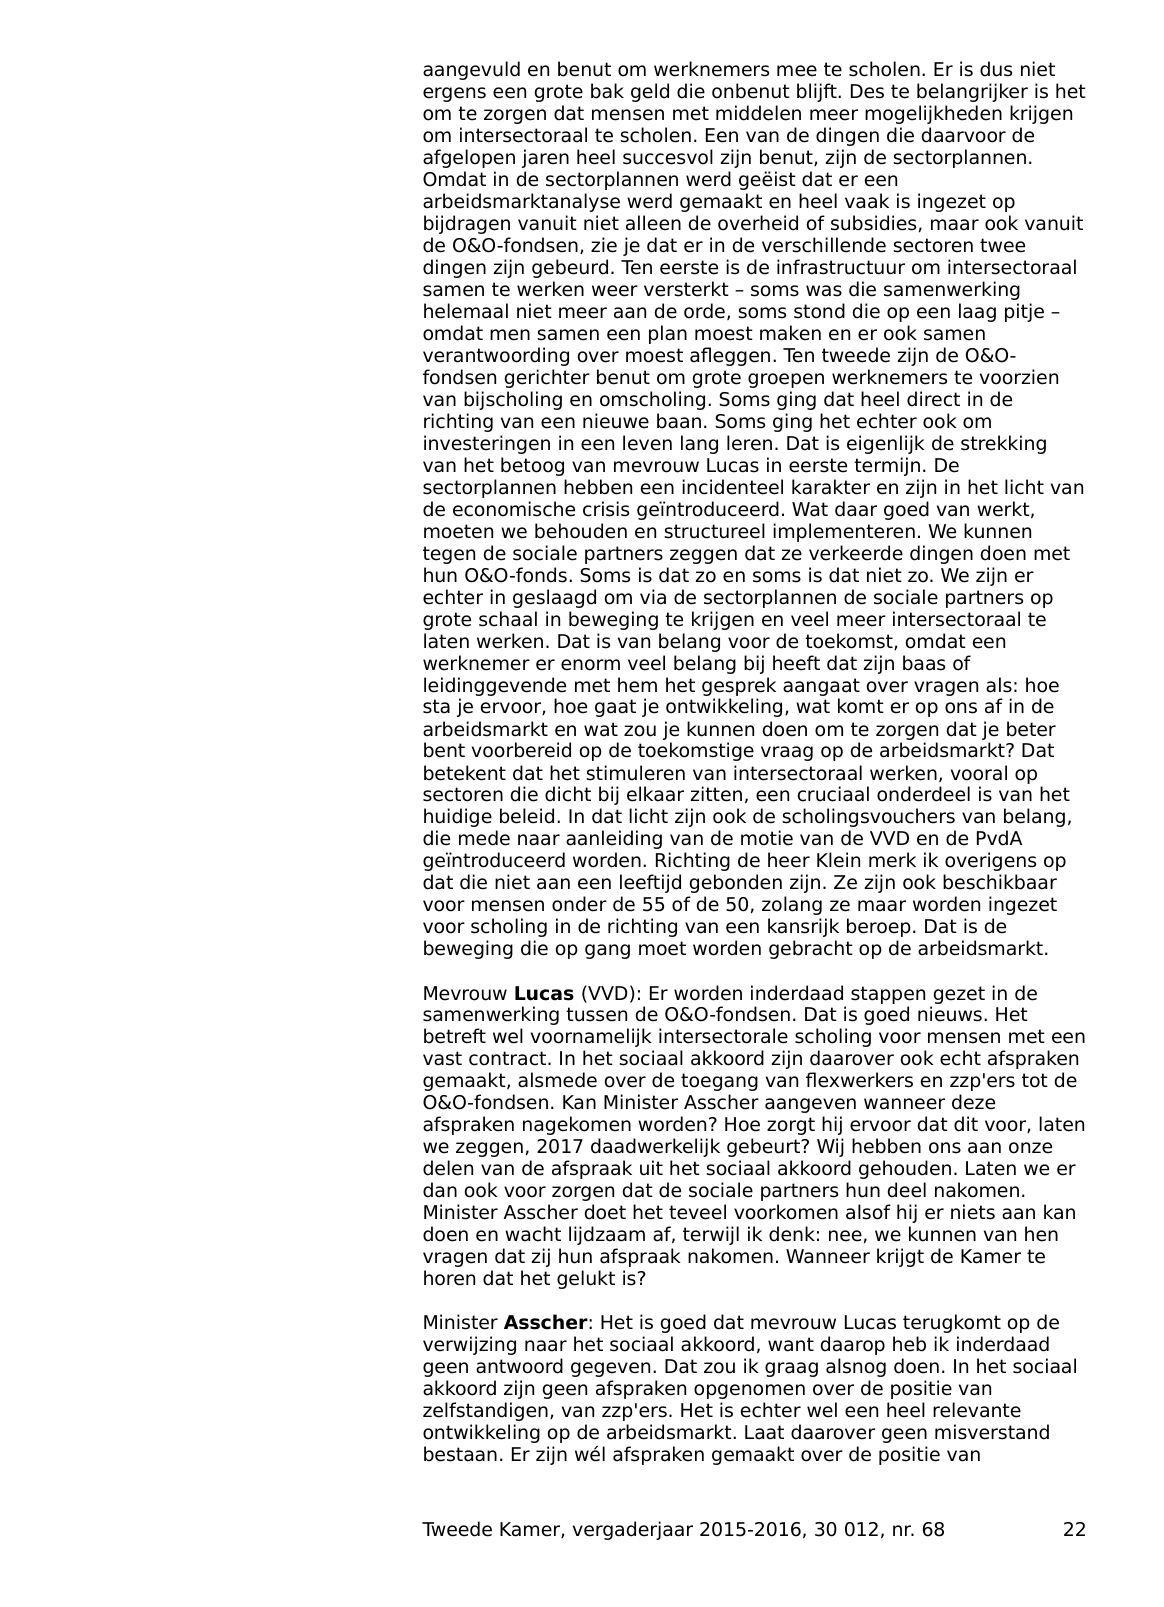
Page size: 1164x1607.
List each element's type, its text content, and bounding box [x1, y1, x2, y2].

text Mevrouw Lucas (VVD): Er worden inderdaad stappen gezet in de samenwerking tussen de O&O-fondsen. Dat is goed nieuws. Het betreft wel voornamelijk intersectorale scholing voor mensen met een vast contract. In het sociaal akkoord zijn daarover ook echt afspraken gemaakt, alsmede over de toegang van flexwerkers en zzp'ers tot de O&O-fondsen. Kan Minister Asscher aangeven wanneer deze afspraken nagekomen worden? Hoe zorgt hij ervoor dat dit voor, laten we zeggen, 2017 daadwerkelijk gebeurt? Wij hebben ons aan onze delen van de afspraak uit het sociaal akkoord gehouden. Laten we er dan ook voor zorgen dat de sociale partners hun deel nakomen. Minister Asscher doet het teveel voorkomen alsof hij er niets aan kan doen en wacht lijdzaam af, terwijl ik denk: nee, we kunnen van hen vragen dat zij hun afspraak nakomen. Wanneer krijgt de Kamer te horen dat het gelukt is? [422, 982, 1087, 1290]
text aangevuld en benut om werknemers mee te scholen. Er is dus niet ergens een grote bak geld die onbenut blijft. Des te belangrijker is het om te zorgen dat mensen met middelen meer mogelijkheden krijgen om intersectoraal te scholen. Een van de dingen die daarvoor de afgelopen jaren heel succesvol zijn benut, zijn de sectorplannen. Omdat in de sectorplannen werd geëist dat er een arbeidsmarktanalyse werd gemaakt en heel vaak is ingezet op bijdragen vanuit niet alleen de overheid of subsidies, maar ook vanuit de O&O-fondsen, zie je dat er in de verschillende sectoren twee dingen zijn gebeurd. Ten eerste is de infrastructuur om intersectoraal samen te werken weer versterkt – soms was die samenwerking helemaal niet meer aan de orde, soms stond die op een laag pitje – omdat men samen een plan moest maken en er ook samen verantwoording over moest afleggen. Ten tweede zijn de O&O-fondsen gerichter benut om grote groepen werknemers te voorzien van bijscholing en omscholing. Soms ging dat heel direct in de richting van een nieuwe baan. Soms ging het echter ook om investeringen in een leven lang leren. Dat is eigenlijk de strekking van het betoog van mevrouw Lucas in eerste termijn. De sectorplannen hebben een incidenteel karakter en zijn in het licht van de economische crisis geïntroduceerd. Wat daar goed van werkt, moeten we behouden en structureel implementeren. We kunnen tegen de sociale partners zeggen dat ze verkeerde dingen doen met hun O&O-fonds. Soms is dat zo en soms is dat niet zo. We zijn er echter in geslaagd om via de sectorplannen de sociale partners op grote schaal in beweging te krijgen en veel meer intersectoraal te laten werken. Dat is van belang voor de toekomst, omdat een werknemer er enorm veel belang bij heeft dat zijn baas of leidinggevende met hem het gesprek aangaat over vragen als: hoe sta je ervoor, hoe gaat je ontwikkeling, wat komt er op ons af in de arbeidsmarkt en wat zou je kunnen doen om te zorgen dat je beter bent voorbereid op de toekomstige vraag op de arbeidsmarkt? Dat betekent dat het stimuleren van intersectoraal werken, vooral op sectoren die dicht bij elkaar zitten, een cruciaal onderdeel is van het huidige beleid. In dat licht zijn ook de scholingsvouchers van belang, die mede naar aanleiding van de motie van de VVD en de PvdA geïntroduceerd worden. Richting de heer Klein merk ik overigens op dat die niet aan een leeftijd gebonden zijn. Ze zijn ook beschikbaar voor mensen onder de 55 of de 50, zolang ze maar worden ingezet voor scholing in de richting van een kansrijk beroep. Dat is de beweging die op gang moet worden gebracht op de arbeidsmarkt. [422, 59, 1087, 960]
text Minister Asscher: Het is goed dat mevrouw Lucas terugkomt op de verwijzing naar het sociaal akkoord, want daarop heb ik inderdaad geen antwoord gegeven. Dat zou ik graag alsnog doen. In het sociaal akkoord zijn geen afspraken opgenomen over de positie van zelfstandigen, van zzp'ers. Het is echter wel een heel relevante ontwikkeling op de arbeidsmarkt. Laat daarover geen misverstand bestaan. Er zijn wél afspraken gemaakt over de positie van [422, 1312, 1087, 1466]
